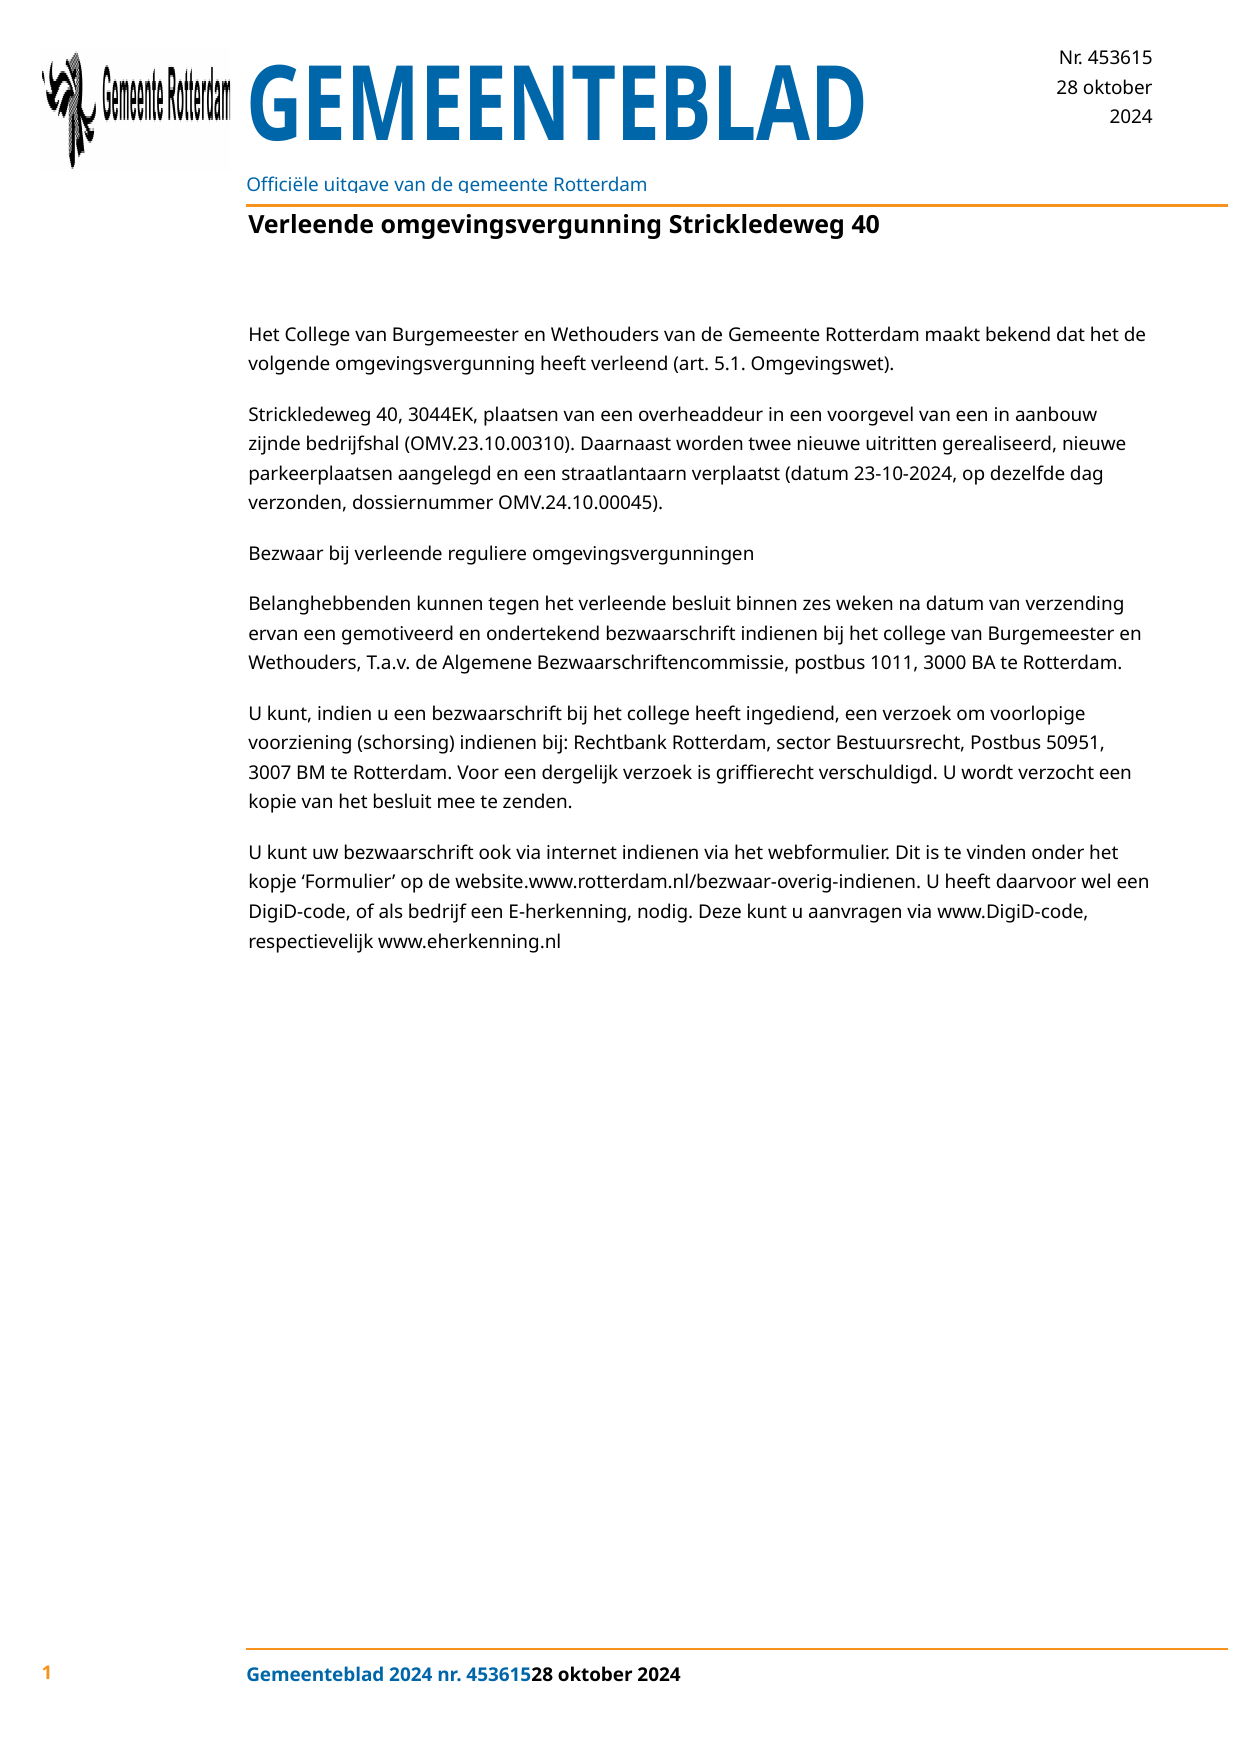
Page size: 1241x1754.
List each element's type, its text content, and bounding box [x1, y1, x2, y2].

text Strickledeweg 40, 3044EK, plaatsen van een overheaddeur in een voorgevel van een in aanbouw zijnde bedrijfshal (OMV.23.10.00310). Daarnaast worden twee nieuwe uitritten gerealiseerd, nieuwe parkeerplaatsen aangelegd en een straatlantaarn verplaatst (datum 23-10-2024, op dezelfde dag verzonden, dossiernummer OMV.24.10.00045). [248, 401, 1152, 515]
text Het College van Burgemeester en Wethouders van de Gemeente Rotterdam maakt bekend dat het de volgende omgevingsvergunning heeft verleend (art. 5.1. Omgevingswet). [248, 321, 1152, 376]
text U kunt uw bezwaarschrift ook via internet indienen via het webformulier. Dit is te vinden onder het kopje ‘Formulier’ op de website.www.rotterdam.nl/bezwaar-overig-indienen. U heeft daarvoor wel een DigiD-code, of als bedrijf een E-herkenning, nodig. Deze kunt u aanvragen via www.DigiD-code, respectievelijk www.eherkenning.nl [248, 839, 1152, 953]
text Belanghebbenden kunnen tegen het verleende besluit binnen zes weken na datum van verzending ervan een gemotiveerd en ondertekend bezwaarschrift indienen bij het college van Burgemeester en Wethouders, T.a.v. de Algemene Bezwaarschriftencommissie, postbus 1011, 3000 BA te Rotterdam. [248, 590, 1152, 675]
picture [41, 47, 231, 172]
text Verleende omgevingsvergunning Strickledeweg 40 [248, 207, 1152, 241]
text Bezwaar bij verleende reguliere omgevingsvergunningen [248, 540, 1152, 566]
text U kunt, indien u een bezwaarschrift bij het college heeft ingediend, een verzoek om voorlopige voorziening (schorsing) indienen bij: Rechtbank Rotterdam, sector Bestuursrecht, Postbus 50951, 3007 BM te Rotterdam. Voor een dergelijk verzoek is griffierecht verschuldigd. U wordt verzocht een kopie van het besluit mee te zenden. [248, 700, 1152, 814]
